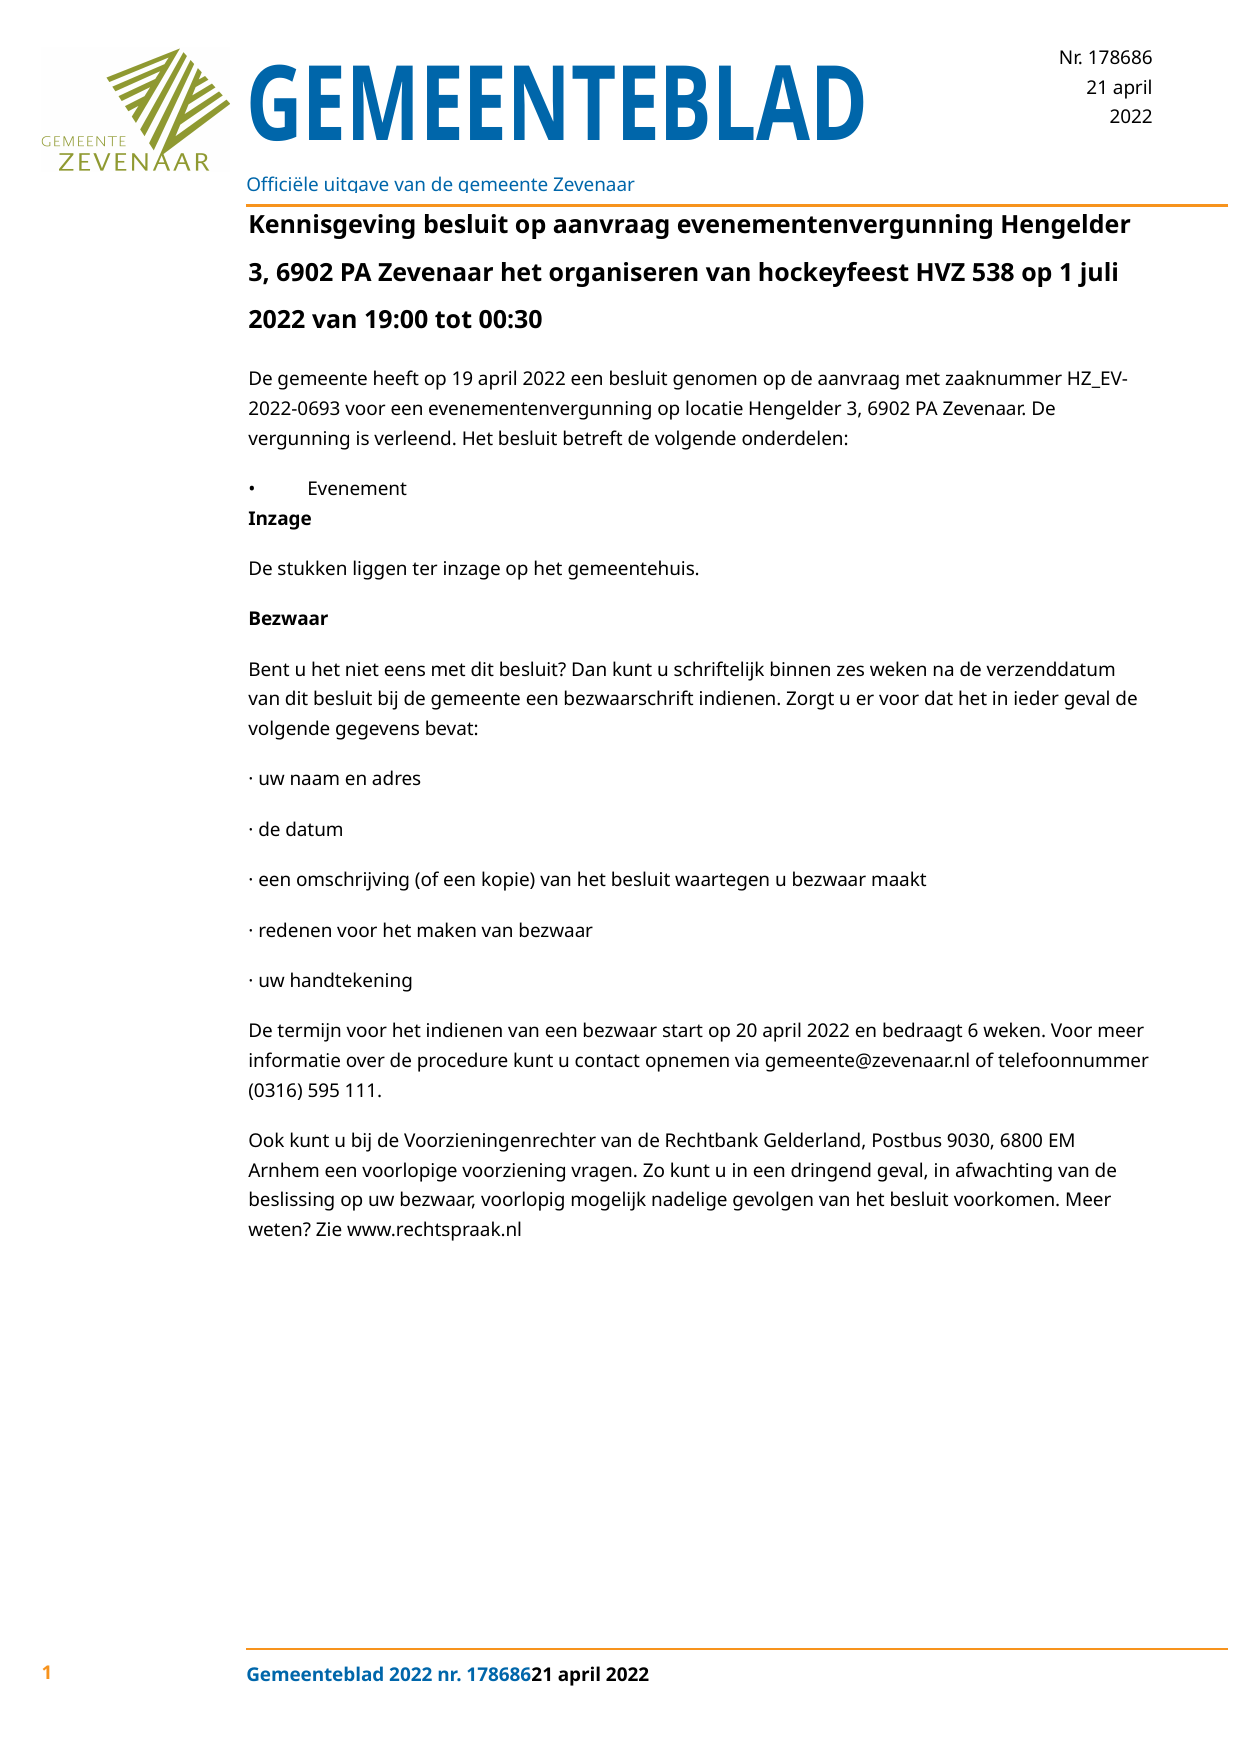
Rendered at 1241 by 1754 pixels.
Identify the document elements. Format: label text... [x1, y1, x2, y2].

text · uw naam en adres [248, 766, 1152, 791]
text Ook kunt u bij de Voorzieningenrechter van de Rechtbank Gelderland, Postbus 9030, 6800 EM Arnhem een voorlopige voorziening vragen. Zo kunt u in een dringend geval, in afwachting van de beslissing op uw bezwaar, voorlopig mogelijk nadelige gevolgen van het besluit voorkomen. Meer weten? Zie www.rechtspraak.nl [248, 1127, 1152, 1242]
text · uw handtekening [248, 967, 1152, 993]
text · redenen voor het maken van bezwaar [248, 917, 1152, 942]
text Bezwaar [248, 606, 1152, 631]
text Inzage [248, 505, 1152, 530]
text · een omschrijving (of een kopie) van het besluit waartegen u bezwaar maakt [248, 866, 1152, 892]
text · de datum [248, 816, 1152, 842]
text De stukken liggen ter inzage op het gemeentehuis. [248, 555, 1152, 581]
text Kennisgeving besluit op aanvraag evenementenvergunning Hengelder 3, 6902 PA Zevenaar het organiseren van hockeyfeest HVZ 538 op 1 juli 2022 van 19:00 tot 00:30 [248, 207, 1152, 336]
text De gemeente heeft op 19 april 2022 een besluit genomen op de aanvraag met zaaknummer HZ_EV-2022-0693 voor een evenementenvergunning op locatie Hengelder 3, 6902 PA Zevenaar. De vergunning is verleend. Het besluit betreft de volgende onderdelen: [248, 366, 1152, 450]
list Evenement [248, 475, 1152, 501]
picture [41, 47, 231, 172]
text Bent u het niet eens met dit besluit? Dan kunt u schriftelijk binnen zes weken na de verzenddatum van dit besluit bij de gemeente een bezwaarschrift indienen. Zorgt u er voor dat het in ieder geval de volgende gegevens bevat: [248, 656, 1152, 741]
text De termijn voor het indienen van een bezwaar start op 20 april 2022 en bedraagt 6 weken. Voor meer informatie over de procedure kunt u contact opnemen via gemeente@zevenaar.nl of telefoonnummer (0316) 595 111. [248, 1018, 1152, 1102]
